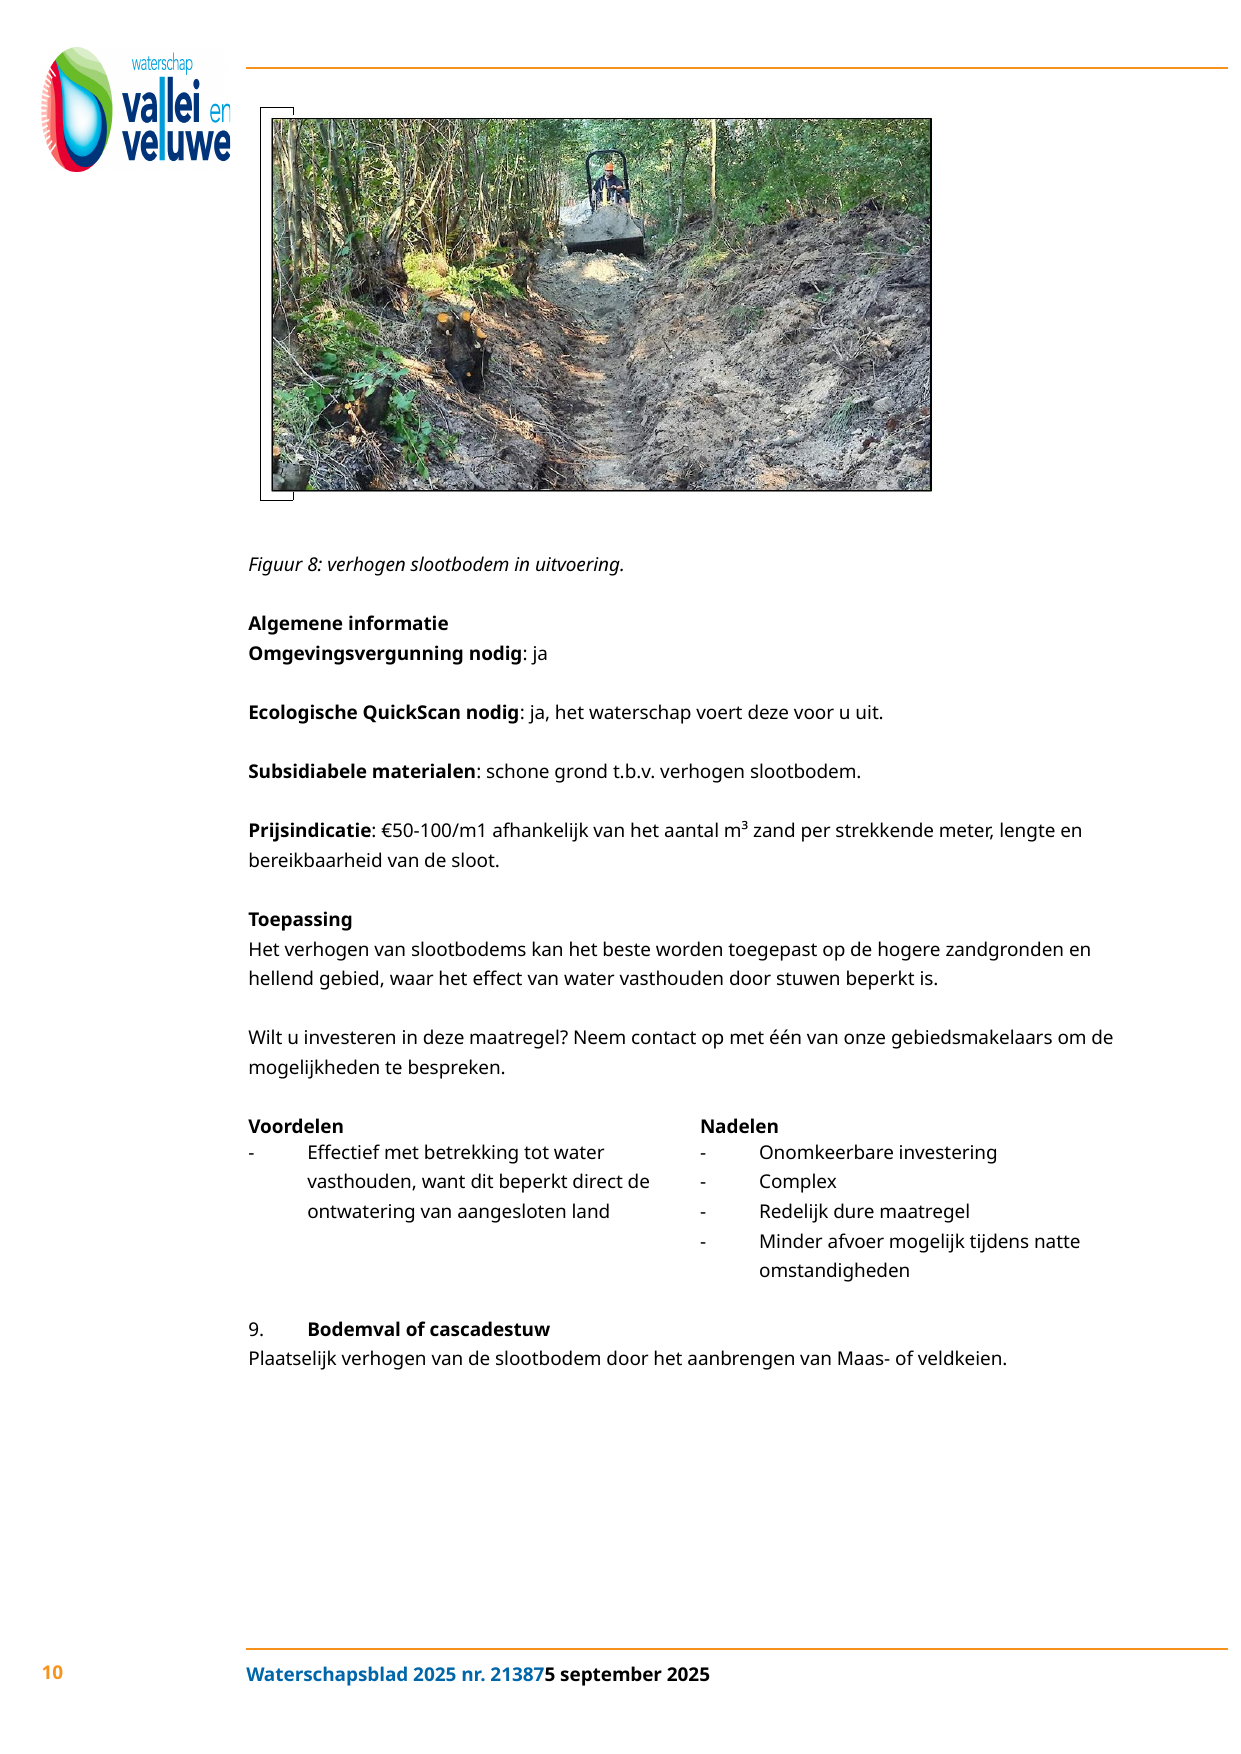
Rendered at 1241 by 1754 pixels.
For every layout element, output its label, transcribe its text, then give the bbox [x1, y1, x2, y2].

text Plaatselijk verhogen van de slootbodem door het aanbrengen van Maas- of veldkeien. [248, 1346, 1152, 1371]
text Ecologische QuickScan nodig: ja, het waterschap voert deze voor u uit. [248, 699, 1152, 725]
table_header Voordelen [248, 1113, 700, 1139]
text Algemene informatie [248, 610, 1152, 636]
table_header Nadelen [700, 1113, 1152, 1139]
text Subsidiabele materialen: schone grond t.b.v. verhogen slootbodem. [248, 758, 1152, 784]
text Figuur 8: verhogen slootbodem in uitvoering. [248, 551, 1152, 577]
text Wilt u investeren in deze maatregel? Neem contact op met één van onze gebiedsmakelaars om de mogelijkheden te bespreken. [248, 1024, 1152, 1080]
picture [41, 47, 231, 172]
picture [268, 115, 1173, 492]
list Bodemval of cascadestuw [248, 1316, 1152, 1342]
table_cell Effectief met betrekking tot water vasthouden, want dit beperkt direct de ontwatering van aangesloten land [248, 1139, 700, 1283]
text Het verhogen van slootbodems kan het beste worden toegepast op de hogere zandgronden en hellend gebied, waar het effect van water vasthouden door stuwen beperkt is. [248, 936, 1152, 991]
table_cell Onomkeerbare investering Complex Redelijk dure maatregel Minder afvoer mogelijk tijdens natte omstandigheden [700, 1139, 1152, 1283]
text Prijsindicatie: €50-100/m1 afhankelijk van het aantal m³ zand per strekkende meter, lengte en bereikbaarheid van de sloot. [248, 817, 1152, 873]
text Omgevingsvergunning nodig: ja [248, 640, 1152, 666]
text Toepassing [248, 906, 1152, 932]
